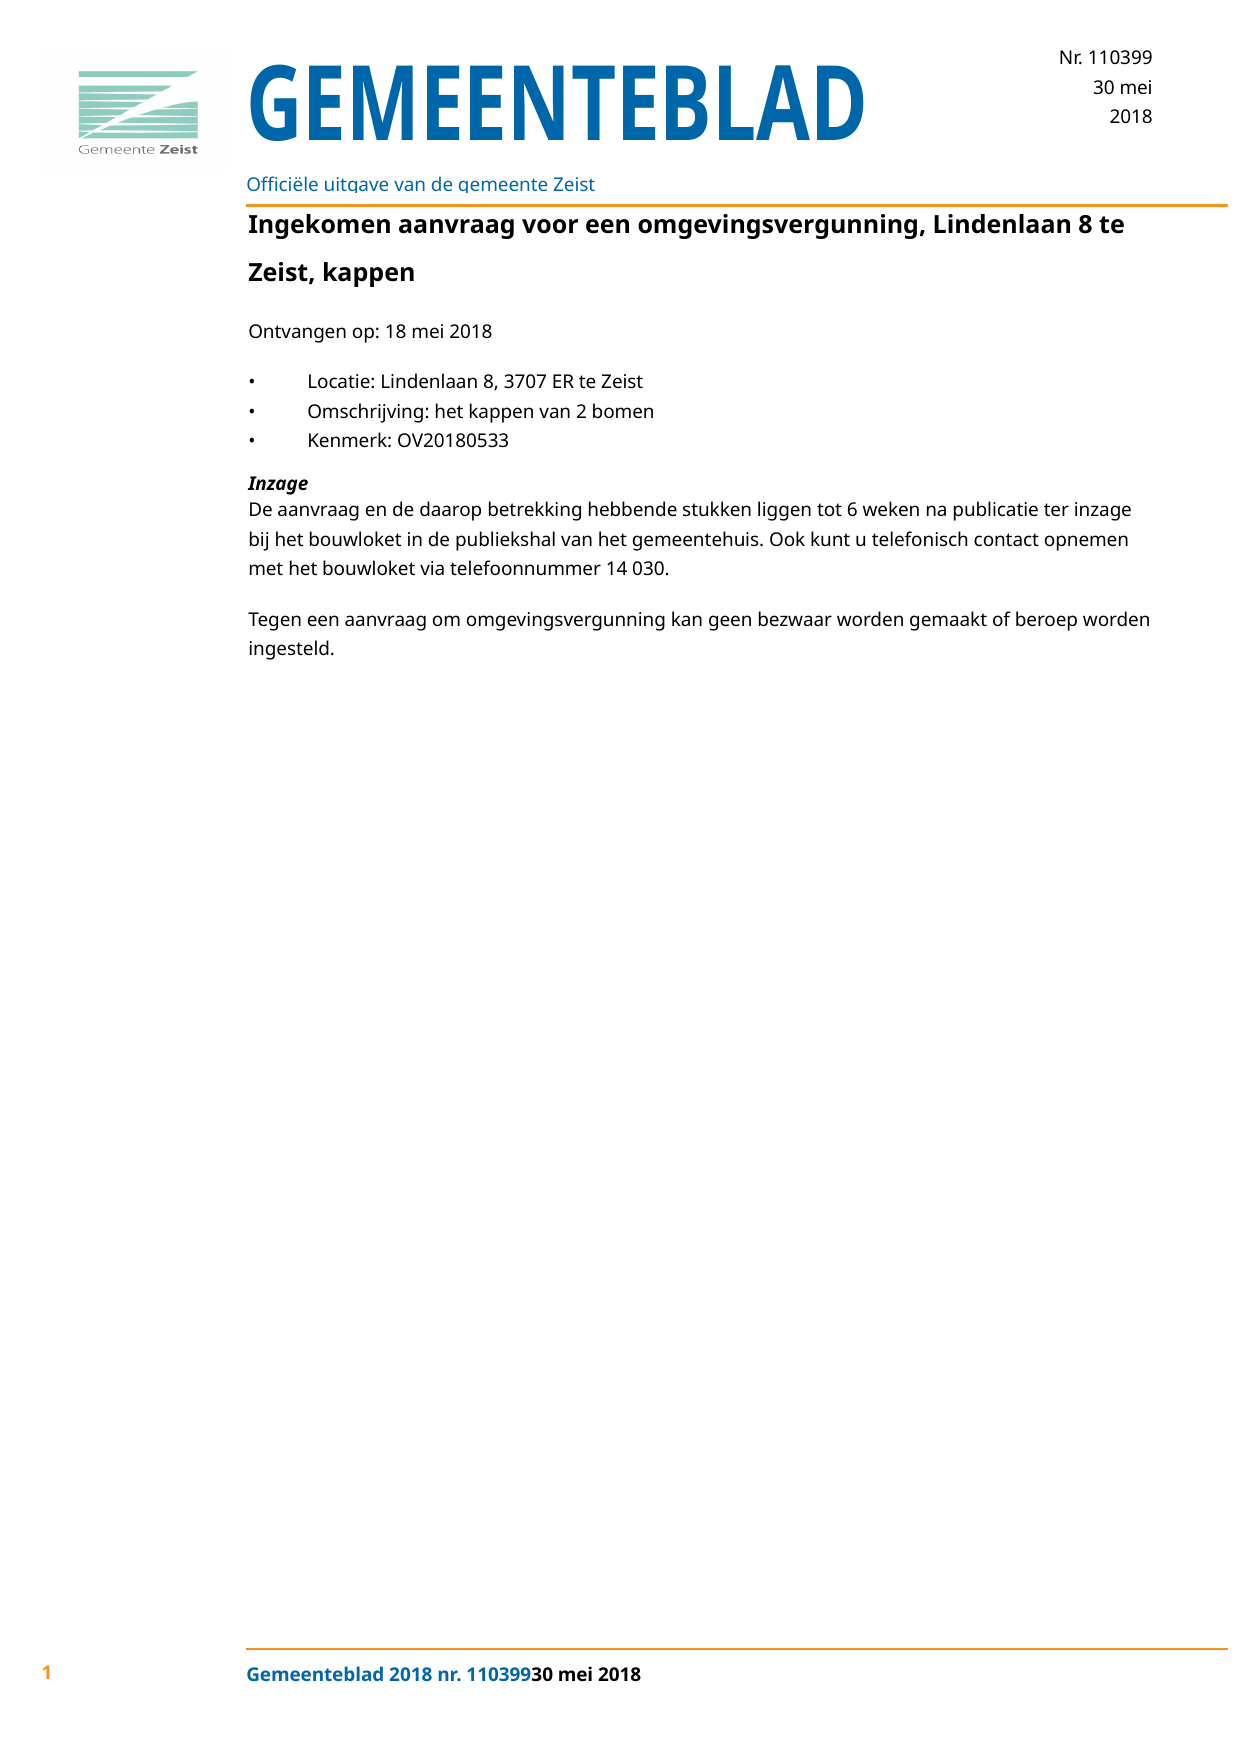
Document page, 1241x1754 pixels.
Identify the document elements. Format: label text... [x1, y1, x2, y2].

text Ontvangen op: 18 mei 2018 [248, 318, 1152, 344]
list Locatie: Lindenlaan 8, 3707 ER te Zeist [248, 368, 1152, 394]
text De aanvraag en de daarop betrekking hebbende stukken liggen tot 6 weken na publicatie ter inzage bij het bouwloket in de publiekshal van het gemeentehuis. Ook kunt u telefonisch contact opnemen met het bouwloket via telefoonnummer 14 030. [248, 496, 1152, 581]
text Inzage [248, 471, 1152, 496]
picture [41, 47, 231, 172]
list Kenmerk: OV20180533 [248, 427, 1152, 453]
text Tegen een aanvraag om omgevingsvergunning kan geen bezwaar worden gemaakt of beroep worden ingesteld. [248, 606, 1152, 661]
text Ingekomen aanvraag voor een omgevingsvergunning, Lindenlaan 8 te Zeist, kappen [248, 207, 1152, 288]
list Omschrijving: het kappen van 2 bomen [248, 398, 1152, 424]
